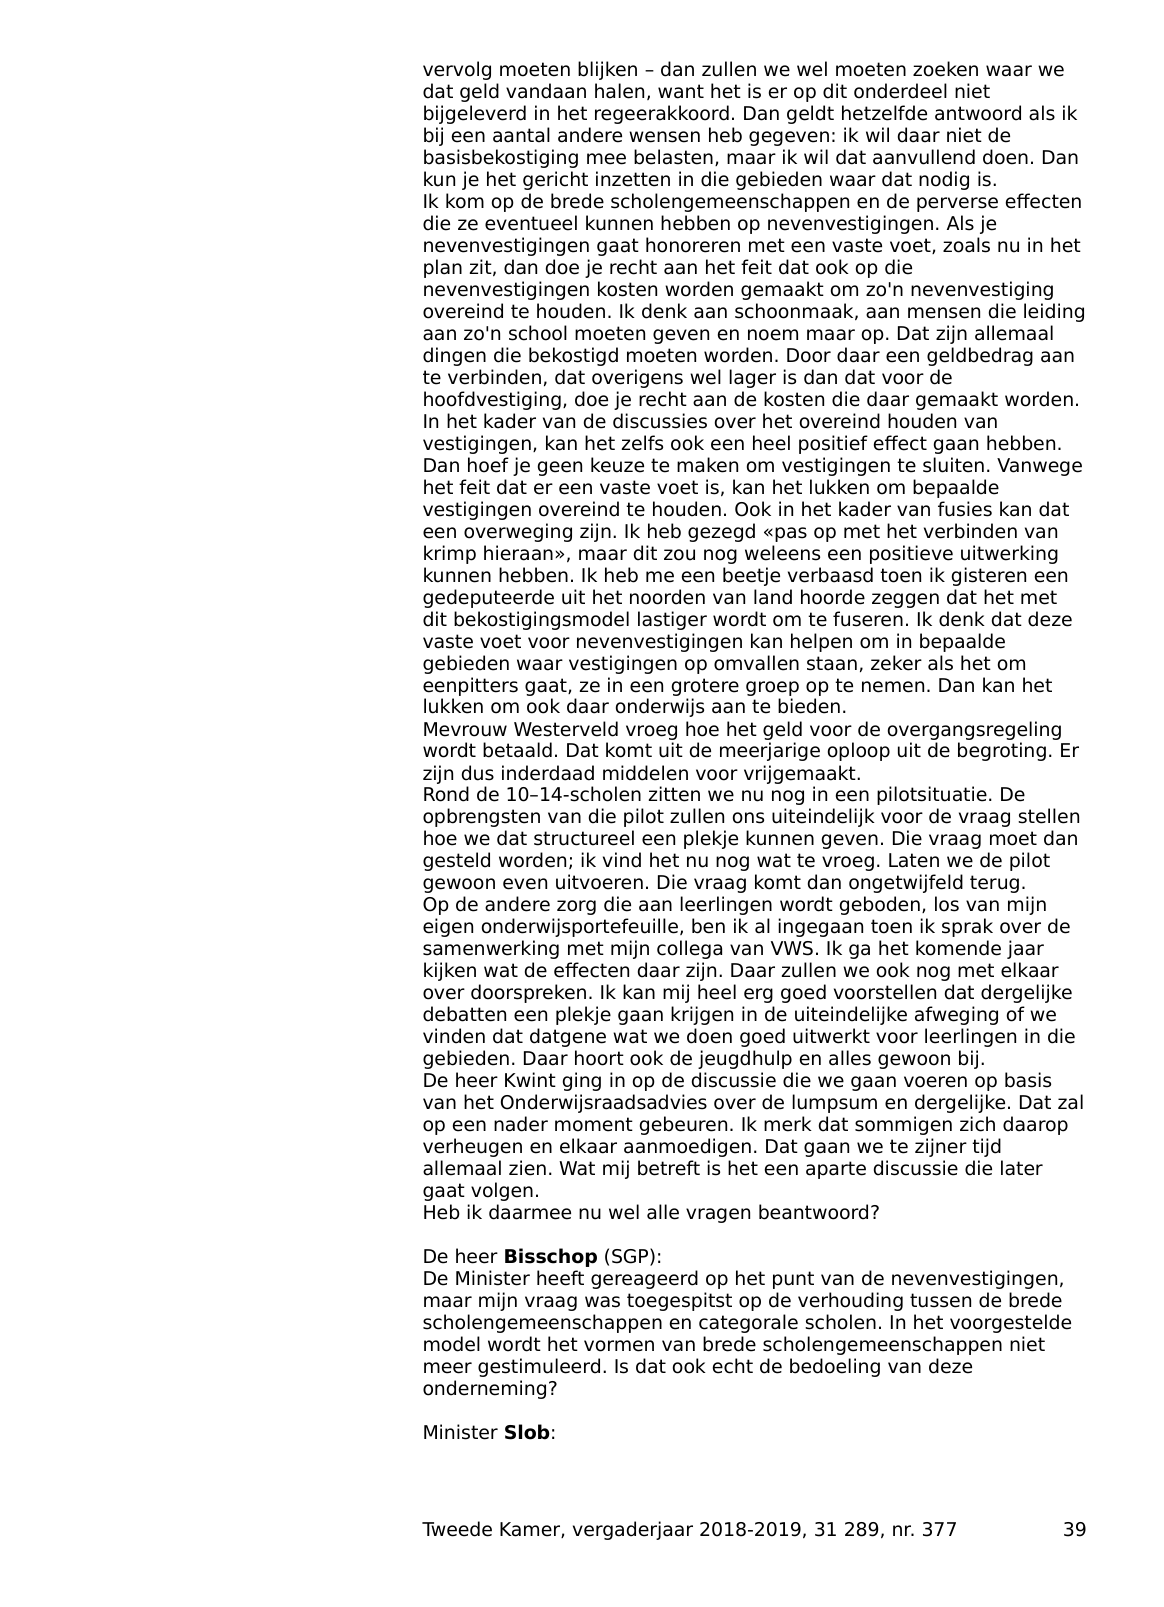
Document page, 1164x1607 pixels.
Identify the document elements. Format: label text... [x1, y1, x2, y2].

text Op de andere zorg die aan leerlingen wordt geboden, los van mijn eigen onderwijsportefeuille, ben ik al ingegaan toen ik sprak over de samenwerking met mijn collega van VWS. Ik ga het komende jaar kijken wat de effecten daar zijn. Daar zullen we ook nog met elkaar over doorspreken. Ik kan mij heel erg goed voorstellen dat dergelijke debatten een plekje gaan krijgen in de uiteindelijke afweging of we vinden dat datgene wat we doen goed uitwerkt voor leerlingen in die gebieden. Daar hoort ook de jeugdhulp en alles gewoon bij. [422, 894, 1087, 1070]
text De heer Bisschop (SGP): [422, 1246, 1087, 1268]
text De heer Kwint ging in op de discussie die we gaan voeren op basis van het Onderwijsraadsadvies over de lumpsum en dergelijke. Dat zal op een nader moment gebeuren. Ik merk dat sommigen zich daarop verheugen en elkaar aanmoedigen. Dat gaan we te zijner tijd allemaal zien. Wat mij betreft is het een aparte discussie die later gaat volgen. [422, 1070, 1087, 1202]
text Rond de 10–14-scholen zitten we nu nog in een pilotsituatie. De opbrengsten van die pilot zullen ons uiteindelijk voor de vraag stellen hoe we dat structureel een plekje kunnen geven. Die vraag moet dan gesteld worden; ik vind het nu nog wat te vroeg. Laten we de pilot gewoon even uitvoeren. Die vraag komt dan ongetwijfeld terug. [422, 784, 1087, 894]
text Minister Slob: [422, 1422, 1087, 1444]
text Mevrouw Westerveld vroeg hoe het geld voor de overgangsregeling wordt betaald. Dat komt uit de meerjarige oploop uit de begroting. Er zijn dus inderdaad middelen voor vrijgemaakt. [422, 718, 1087, 784]
text De Minister heeft gereageerd op het punt van de nevenvestigingen, maar mijn vraag was toegespitst op de verhouding tussen de brede scholengemeenschappen en categorale scholen. In het voorgestelde model wordt het vormen van brede scholengemeenschappen niet meer gestimuleerd. Is dat ook echt de bedoeling van deze onderneming? [422, 1268, 1087, 1400]
text vervolg moeten blijken – dan zullen we wel moeten zoeken waar we dat geld vandaan halen, want het is er op dit onderdeel niet bijgeleverd in het regeerakkoord. Dan geldt hetzelfde antwoord als ik bij een aantal andere wensen heb gegeven: ik wil daar niet de basisbekostiging mee belasten, maar ik wil dat aanvullend doen. Dan kun je het gericht inzetten in die gebieden waar dat nodig is. [422, 59, 1087, 191]
text Heb ik daarmee nu wel alle vragen beantwoord? [422, 1202, 1087, 1224]
text Ik kom op de brede scholengemeenschappen en de perverse effecten die ze eventueel kunnen hebben op nevenvestigingen. Als je nevenvestigingen gaat honoreren met een vaste voet, zoals nu in het plan zit, dan doe je recht aan het feit dat ook op die nevenvestigingen kosten worden gemaakt om zo'n nevenvestiging overeind te houden. Ik denk aan schoonmaak, aan mensen die leiding aan zo'n school moeten geven en noem maar op. Dat zijn allemaal dingen die bekostigd moeten worden. Door daar een geldbedrag aan te verbinden, dat overigens wel lager is dan dat voor de hoofdvestiging, doe je recht aan de kosten die daar gemaakt worden. In het kader van de discussies over het overeind houden van vestigingen, kan het zelfs ook een heel positief effect gaan hebben. Dan hoef je geen keuze te maken om vestigingen te sluiten. Vanwege het feit dat er een vaste voet is, kan het lukken om bepaalde vestigingen overeind te houden. Ook in het kader van fusies kan dat een overweging zijn. Ik heb gezegd «pas op met het verbinden van krimp hieraan», maar dit zou nog weleens een positieve uitwerking kunnen hebben. Ik heb me een beetje verbaasd toen ik gisteren een gedeputeerde uit het noorden van land hoorde zeggen dat het met dit bekostigingsmodel lastiger wordt om te fuseren. Ik denk dat deze vaste voet voor nevenvestigingen kan helpen om in bepaalde gebieden waar vestigingen op omvallen staan, zeker als het om eenpitters gaat, ze in een grotere groep op te nemen. Dan kan het lukken om ook daar onderwijs aan te bieden. [422, 191, 1087, 718]
